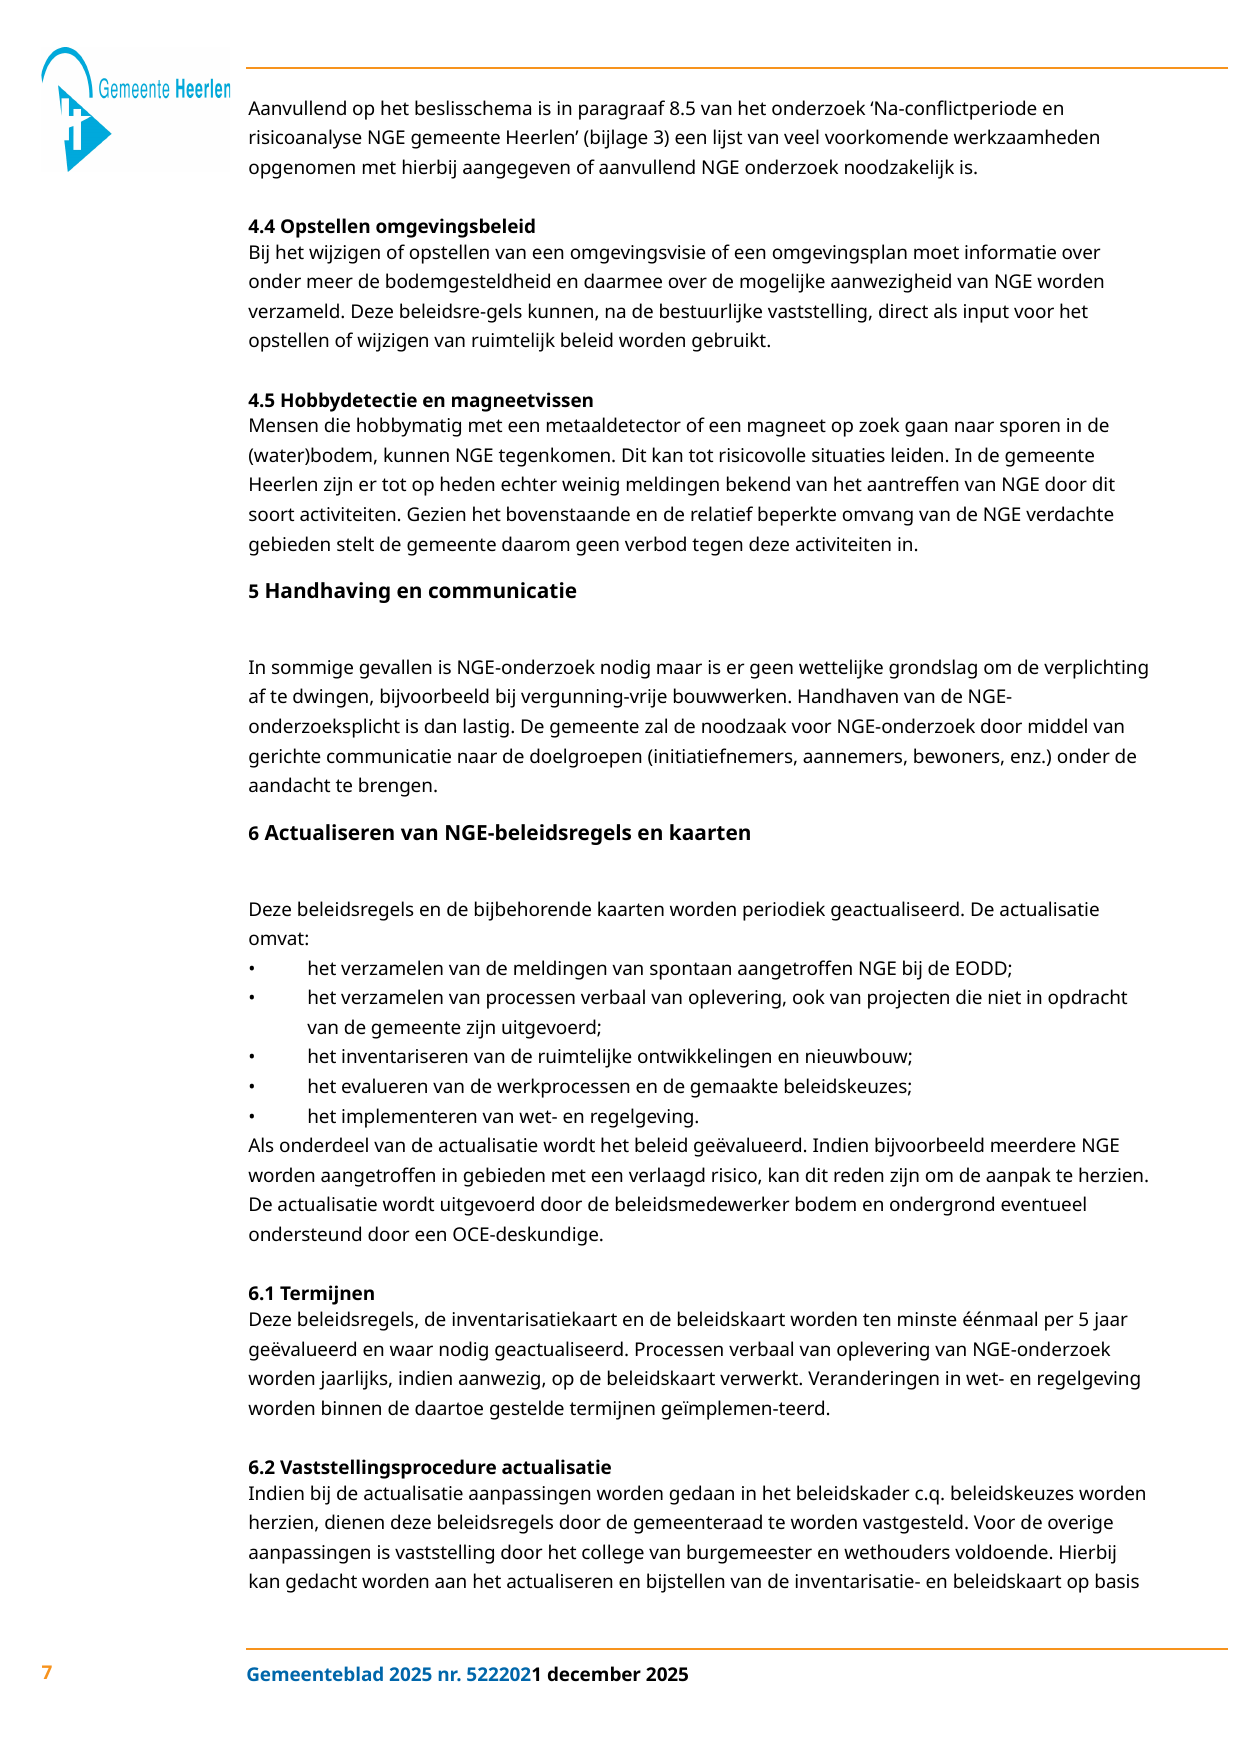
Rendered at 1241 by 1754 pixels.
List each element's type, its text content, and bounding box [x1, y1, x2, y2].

picture [41, 47, 59, 70]
list het inventariseren van de ruimtelijke ontwikkelingen en nieuwbouw; [248, 1044, 1152, 1069]
list het evalueren van de werkprocessen en de gemaakte beleidskeuzes; [248, 1073, 1152, 1099]
text 6.1 Termijnen [248, 1280, 1152, 1306]
text Bij het wijzigen of opstellen van een omgevingsvisie of een omgevingsplan moet informatie over onder meer de bodemgesteldheid en daarmee over de mogelijke aanwezigheid van NGE worden verzameld. Deze beleidsre-gels kunnen, na de bestuurlijke vaststelling, direct als input voor het opstellen of wijzigen van ruimtelijk beleid worden gebruikt. [248, 239, 1152, 353]
list het implementeren van wet- en regelgeving. [248, 1103, 1152, 1129]
text Indien bij de actualisatie aanpassingen worden gedaan in het beleidskader c.q. beleidskeuzes worden herzien, dienen deze beleidsregels door de gemeenteraad te worden vastgesteld. Voor de overige aanpassingen is vaststelling door het college van burgemeester en wethouders voldoende. Hierbij kan gedacht worden aan het actualiseren en bijstellen van de inventarisatie- en beleidskaart op basis [248, 1480, 1152, 1594]
text Deze beleidsregels en de bijbehorende kaarten worden periodiek geactualiseerd. De actualisatie omvat: [248, 896, 1152, 951]
text 6 Actualiseren van NGE-beleidsregels en kaarten [248, 818, 1152, 847]
text 4.5 Hobbydetectie en magneetvissen [248, 387, 1152, 412]
text Mensen die hobbymatig met een metaaldetector of een magneet op zoek gaan naar sporen in de (water)bodem, kunnen NGE tegenkomen. Dit kan tot risicovolle situaties leiden. In de gemeente Heerlen zijn er tot op heden echter weinig meldingen bekend van het aantreffen van NGE door dit soort activiteiten. Gezien het bovenstaande en de relatief beperkte omvang van de NGE verdachte gebieden stelt de gemeente daarom geen verbod tegen deze activiteiten in. [248, 412, 1152, 557]
text Aanvullend op het beslisschema is in paragraaf 8.5 van het onderzoek ‘Na-conflictperiode en risicoanalyse NGE gemeente Heerlen’ (bijlage 3) een lijst van veel voorkomende werkzaamheden opgenomen met hierbij aangegeven of aanvullend NGE onderzoek noodzakelijk is. [248, 95, 1152, 180]
text De actualisatie wordt uitgevoerd door de beleidsmedewerker bodem en ondergrond eventueel ondersteund door een OCE-deskundige. [248, 1192, 1152, 1247]
text 4.4 Opstellen omgevingsbeleid [248, 213, 1152, 239]
text 5 Handhaving en communicatie [248, 576, 1152, 605]
list het verzamelen van processen verbaal van oplevering, ook van projecten die niet in opdracht van de gemeente zijn uitgevoerd; [248, 984, 1152, 1040]
list het verzamelen van de meldingen van spontaan aangetroffen NGE bij de EODD; [248, 955, 1152, 981]
text Deze beleidsregels, de inventarisatiekaart en de beleidskaart worden ten minste éénmaal per 5 jaar geëvalueerd en waar nodig geactualiseerd. Processen verbaal van oplevering van NGE-onderzoek worden jaarlijks, indien aanwezig, op de beleidskaart verwerkt. Veranderingen in wet- en regelgeving worden binnen de daartoe gestelde termijnen geïmplemen-teerd. [248, 1306, 1152, 1421]
picture [41, 47, 231, 172]
text In sommige gevallen is NGE-onderzoek nodig maar is er geen wettelijke grondslag om de verplichting af te dwingen, bijvoorbeeld bij vergunning-vrije bouwwerken. Handhaven van de NGE-onderzoeksplicht is dan lastig. De gemeente zal de noodzaak voor NGE-onderzoek door middel van gerichte communicatie naar de doelgroepen (initiatiefnemers, aannemers, bewoners, enz.) onder de aandacht te brengen. [248, 654, 1152, 798]
text Als onderdeel van de actualisatie wordt het beleid geëvalueerd. Indien bijvoorbeeld meerdere NGE worden aangetroffen in gebieden met een verlaagd risico, kan dit reden zijn om de aanpak te herzien. [248, 1132, 1152, 1188]
text 6.2 Vaststellingsprocedure actualisatie [248, 1454, 1152, 1480]
